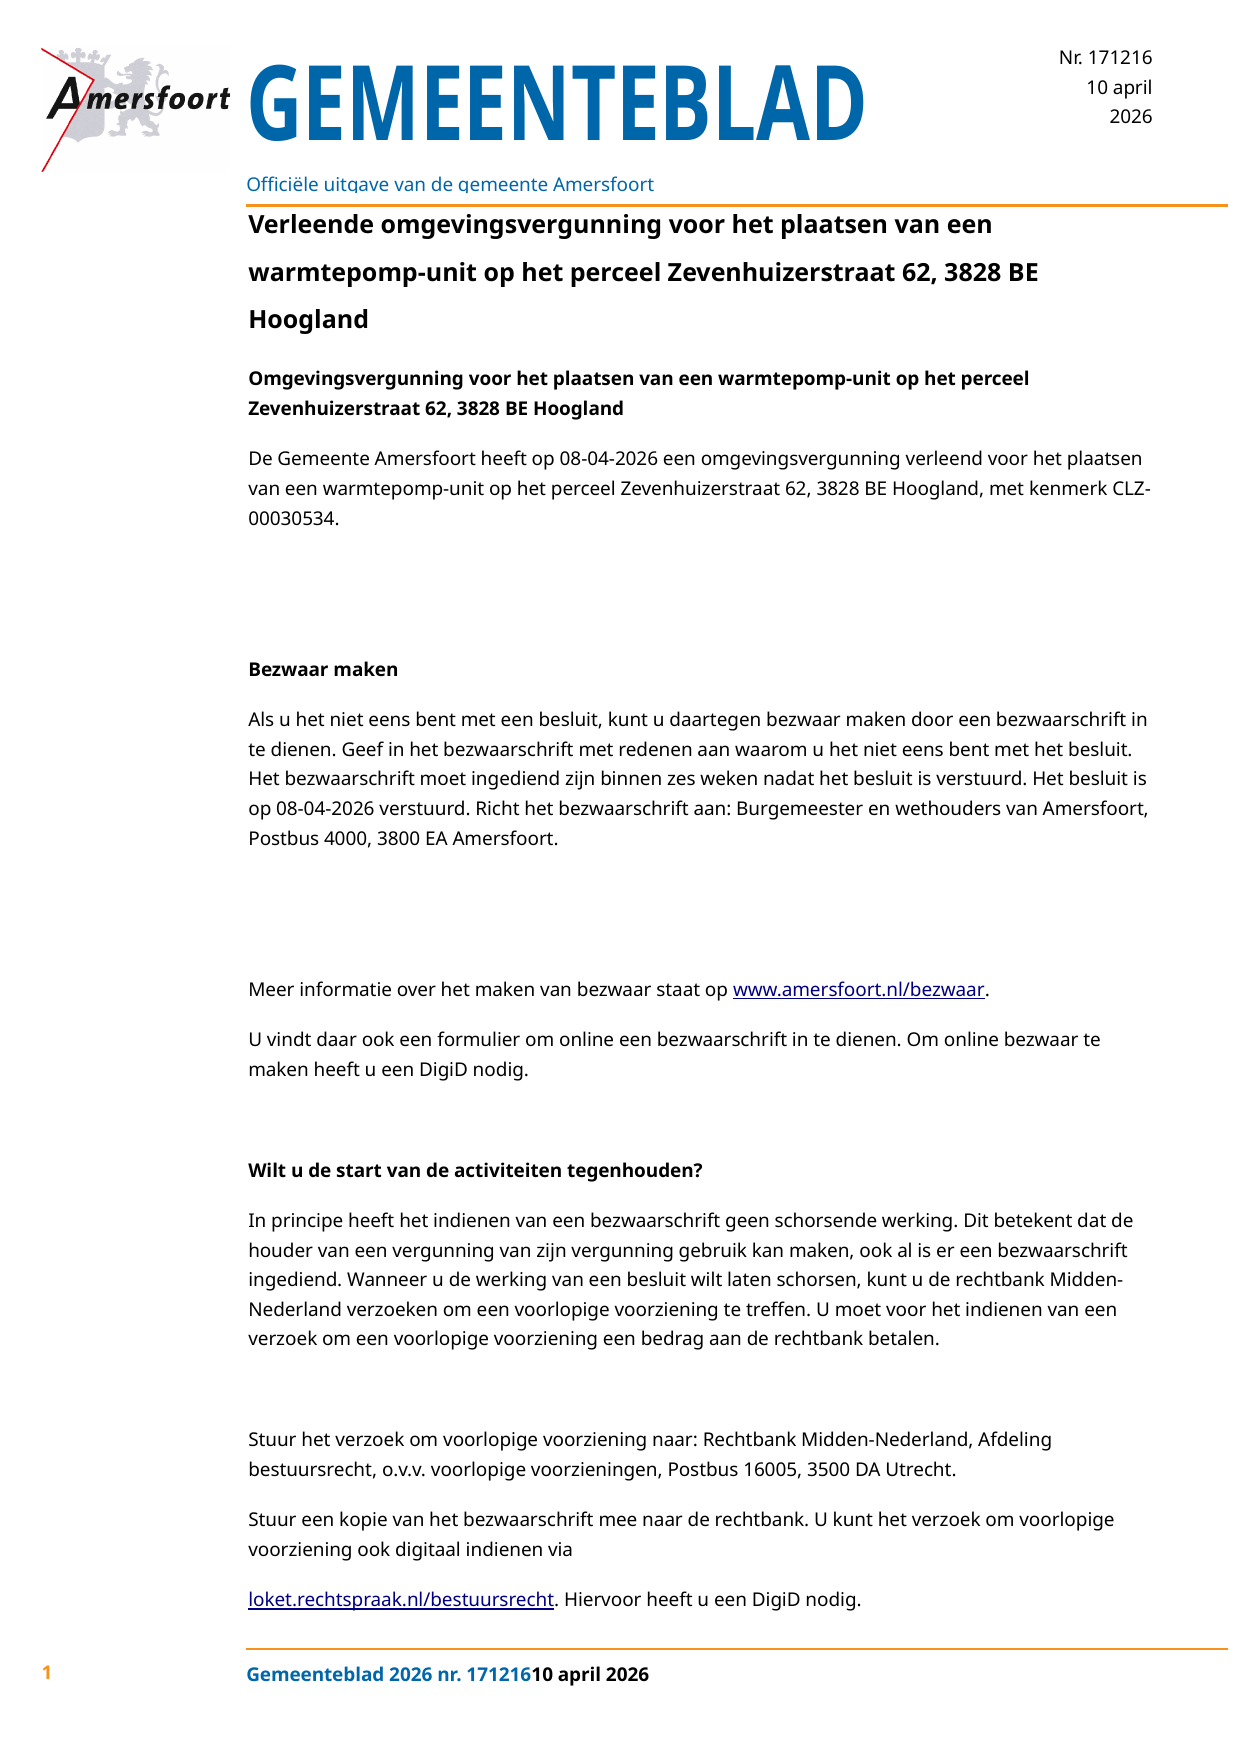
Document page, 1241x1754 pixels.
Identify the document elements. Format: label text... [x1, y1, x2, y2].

text Stuur een kopie van het bezwaarschrift mee naar de rechtbank. U kunt het verzoek om voorlopige voorziening ook digitaal indienen via [248, 1506, 1152, 1562]
text Wilt u de start van de activiteiten tegenhouden? [248, 1157, 1152, 1182]
text Verleende omgevingsvergunning voor het plaatsen van een warmtepomp-unit op het perceel Zevenhuizerstraat 62, 3828 BE Hoogland [248, 207, 1152, 336]
picture [41, 47, 231, 172]
text In principe heeft het indienen van een bezwaarschrift geen schorsende werking. Dit betekent dat de houder van een vergunning van zijn vergunning gebruik kan maken, ook al is er een bezwaarschrift ingediend. Wanneer u de werking van een besluit wilt laten schorsen, kunt u de rechtbank Midden-Nederland verzoeken om een voorlopige voorziening te treffen. U moet voor het indienen van een verzoek om een voorlopige voorziening een bedrag aan de rechtbank betalen. [248, 1207, 1152, 1351]
text loket.rechtspraak.nl/bestuursrecht. Hiervoor heeft u een DigiD nodig. [248, 1586, 1152, 1612]
text Stuur het verzoek om voorlopige voorziening naar: Rechtbank Midden-Nederland, Afdeling bestuursrecht, o.v.v. voorlopige voorzieningen, Postbus 16005, 3500 DA Utrecht. [248, 1426, 1152, 1482]
text De Gemeente Amersfoort heeft op 08-04-2026 een omgevingsvergunning verleend voor het plaatsen van een warmtepomp-unit op het perceel Zevenhuizerstraat 62, 3828 BE Hoogland, met kenmerk CLZ-00030534. [248, 446, 1152, 530]
text Meer informatie over het maken van bezwaar staat op www.amersfoort.nl/bezwaar. [248, 976, 1152, 1002]
text U vindt daar ook een formulier om online een bezwaarschrift in te dienen. Om online bezwaar te maken heeft u een DigiD nodig. [248, 1026, 1152, 1082]
text Bezwaar maken [248, 656, 1152, 682]
text Als u het niet eens bent met een besluit, kunt u daartegen bezwaar maken door een bezwaarschrift in te dienen. Geef in het bezwaarschrift met redenen aan waarom u het niet eens bent met het besluit. Het bezwaarschrift moet ingediend zijn binnen zes weken nadat het besluit is verstuurd. Het besluit is op 08-04-2026 verstuurd. Richt het bezwaarschrift aan: Burgemeester en wethouders van Amersfoort, Postbus 4000, 3800 EA Amersfoort. [248, 706, 1152, 850]
text Omgevingsvergunning voor het plaatsen van een warmtepomp-unit op het perceel Zevenhuizerstraat 62, 3828 BE Hoogland [248, 366, 1152, 421]
